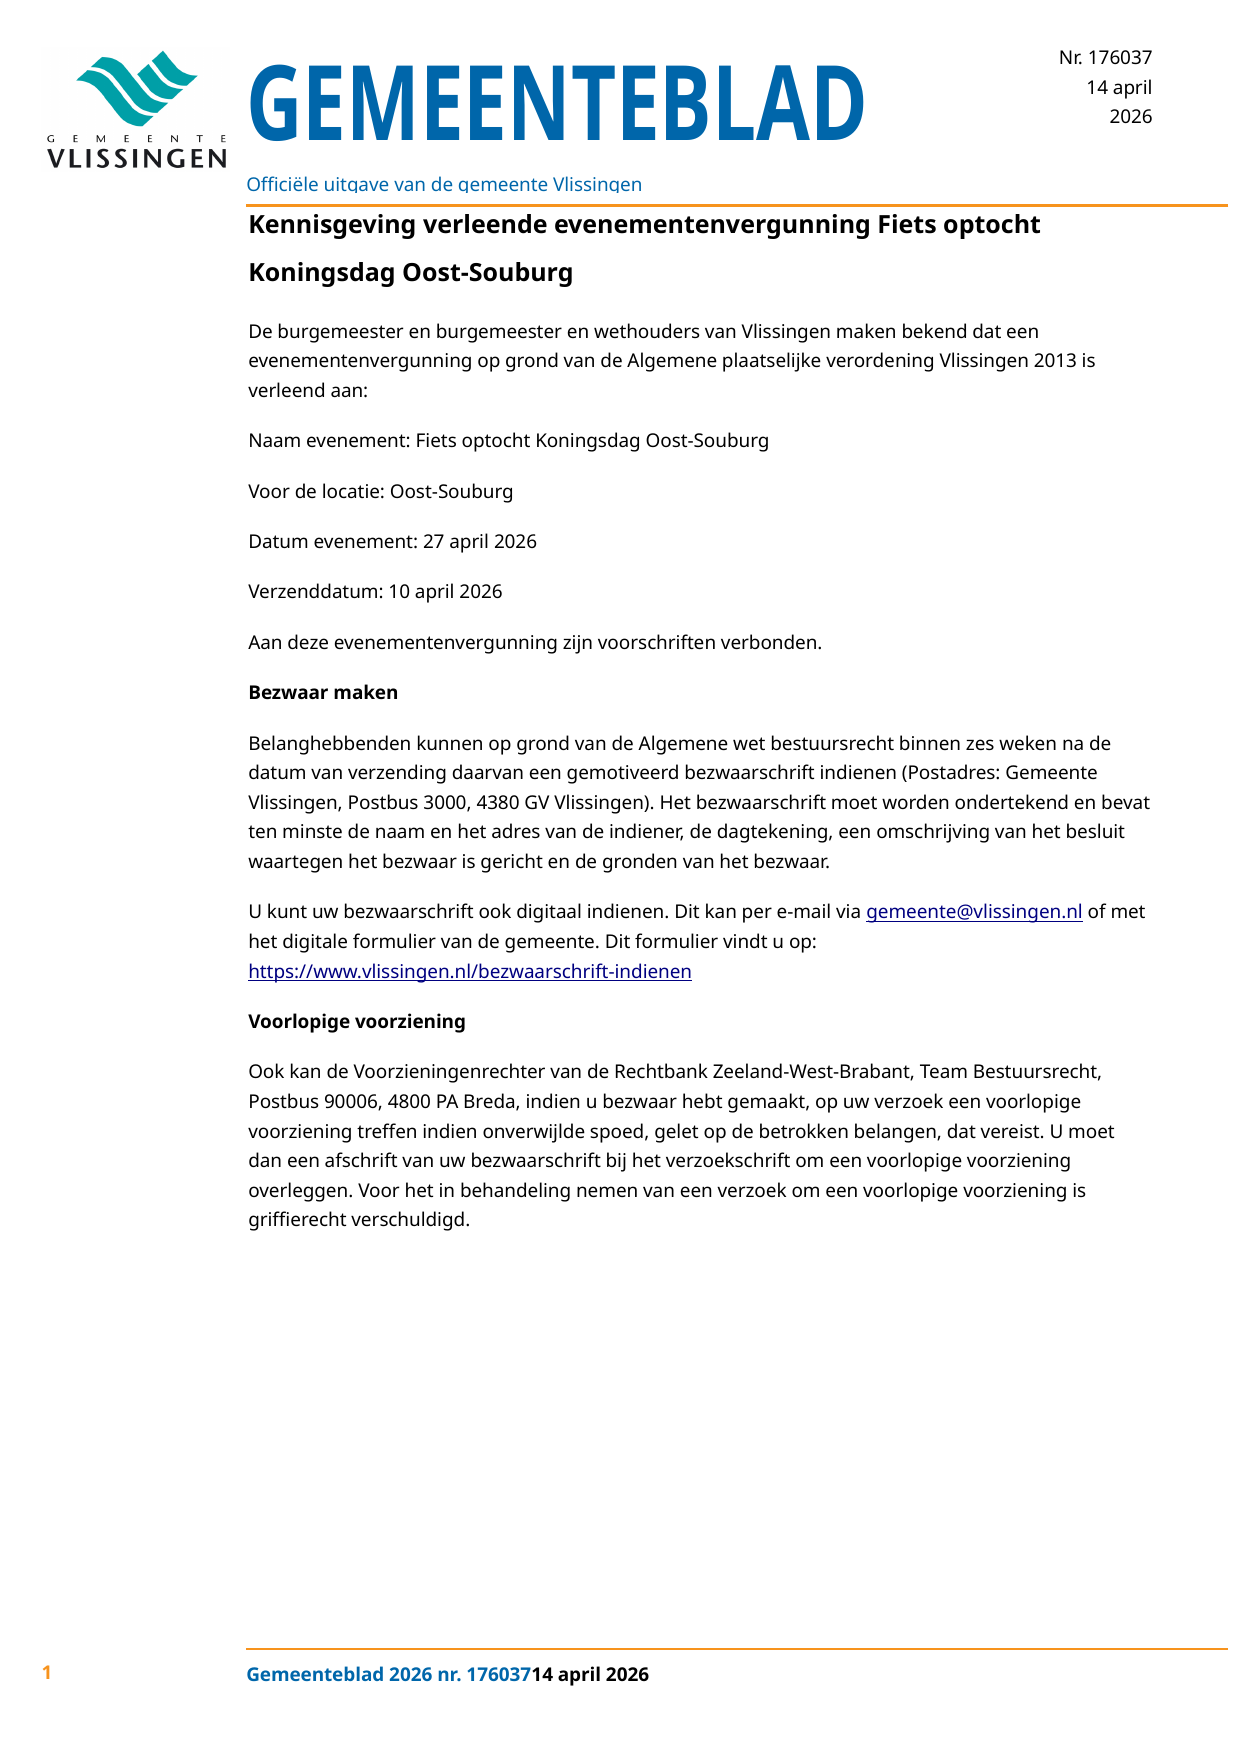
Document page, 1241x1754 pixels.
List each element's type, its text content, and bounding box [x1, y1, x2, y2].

text Ook kan de Voorzieningenrechter van de Rechtbank Zeeland-West-Brabant, Team Bestuursrecht, Postbus 90006, 4800 PA Breda, indien u bezwaar hebt gemaakt, op uw verzoek een voorlopige voorziening treffen indien onverwijlde spoed, gelet op de betrokken belangen, dat vereist. U moet dan een afschrift van uw bezwaarschrift bij het verzoekschrift om een voorlopige voorziening overleggen. Voor het in behandeling nemen van een verzoek om een voorlopige voorziening is griffierecht verschuldigd. [248, 1059, 1152, 1232]
text Aan deze evenementenvergunning zijn voorschriften verbonden. [248, 629, 1152, 655]
text Verzenddatum: 10 april 2026 [248, 579, 1152, 604]
text Belanghebbenden kunnen op grond van de Algemene wet bestuursrecht binnen zes weken na de datum van verzending daarvan een gemotiveerd bezwaarschrift indienen (Postadres: Gemeente Vlissingen, Postbus 3000, 4380 GV Vlissingen). Het bezwaarschrift moet worden ondertekend en bevat ten minste de naam en het adres van de indiener, de dagtekening, een omschrijving van het besluit waartegen het bezwaar is gericht en de gronden van het bezwaar. [248, 730, 1152, 874]
picture [41, 47, 231, 172]
text Voor de locatie: Oost-Souburg [248, 478, 1152, 504]
text Naam evenement: Fiets optocht Koningsdag Oost-Souburg [248, 427, 1152, 453]
text Voorlopige voorziening [248, 1008, 1152, 1034]
text U kunt uw bezwaarschrift ook digitaal indienen. Dit kan per e-mail via gemeente@vlissingen.nl of met het digitale formulier van de gemeente. Dit formulier vindt u op: https://www.vlissingen.nl/bezwaarschrift-indienen [248, 899, 1152, 984]
text Kennisgeving verleende evenementenvergunning Fiets optocht Koningsdag Oost-Souburg [248, 207, 1152, 288]
text Datum evenement: 27 april 2026 [248, 528, 1152, 554]
text Bezwaar maken [248, 679, 1152, 705]
text De burgemeester en burgemeester en wethouders van Vlissingen maken bekend dat een evenementenvergunning op grond van de Algemene plaatselijke verordening Vlissingen 2013 is verleend aan: [248, 318, 1152, 403]
